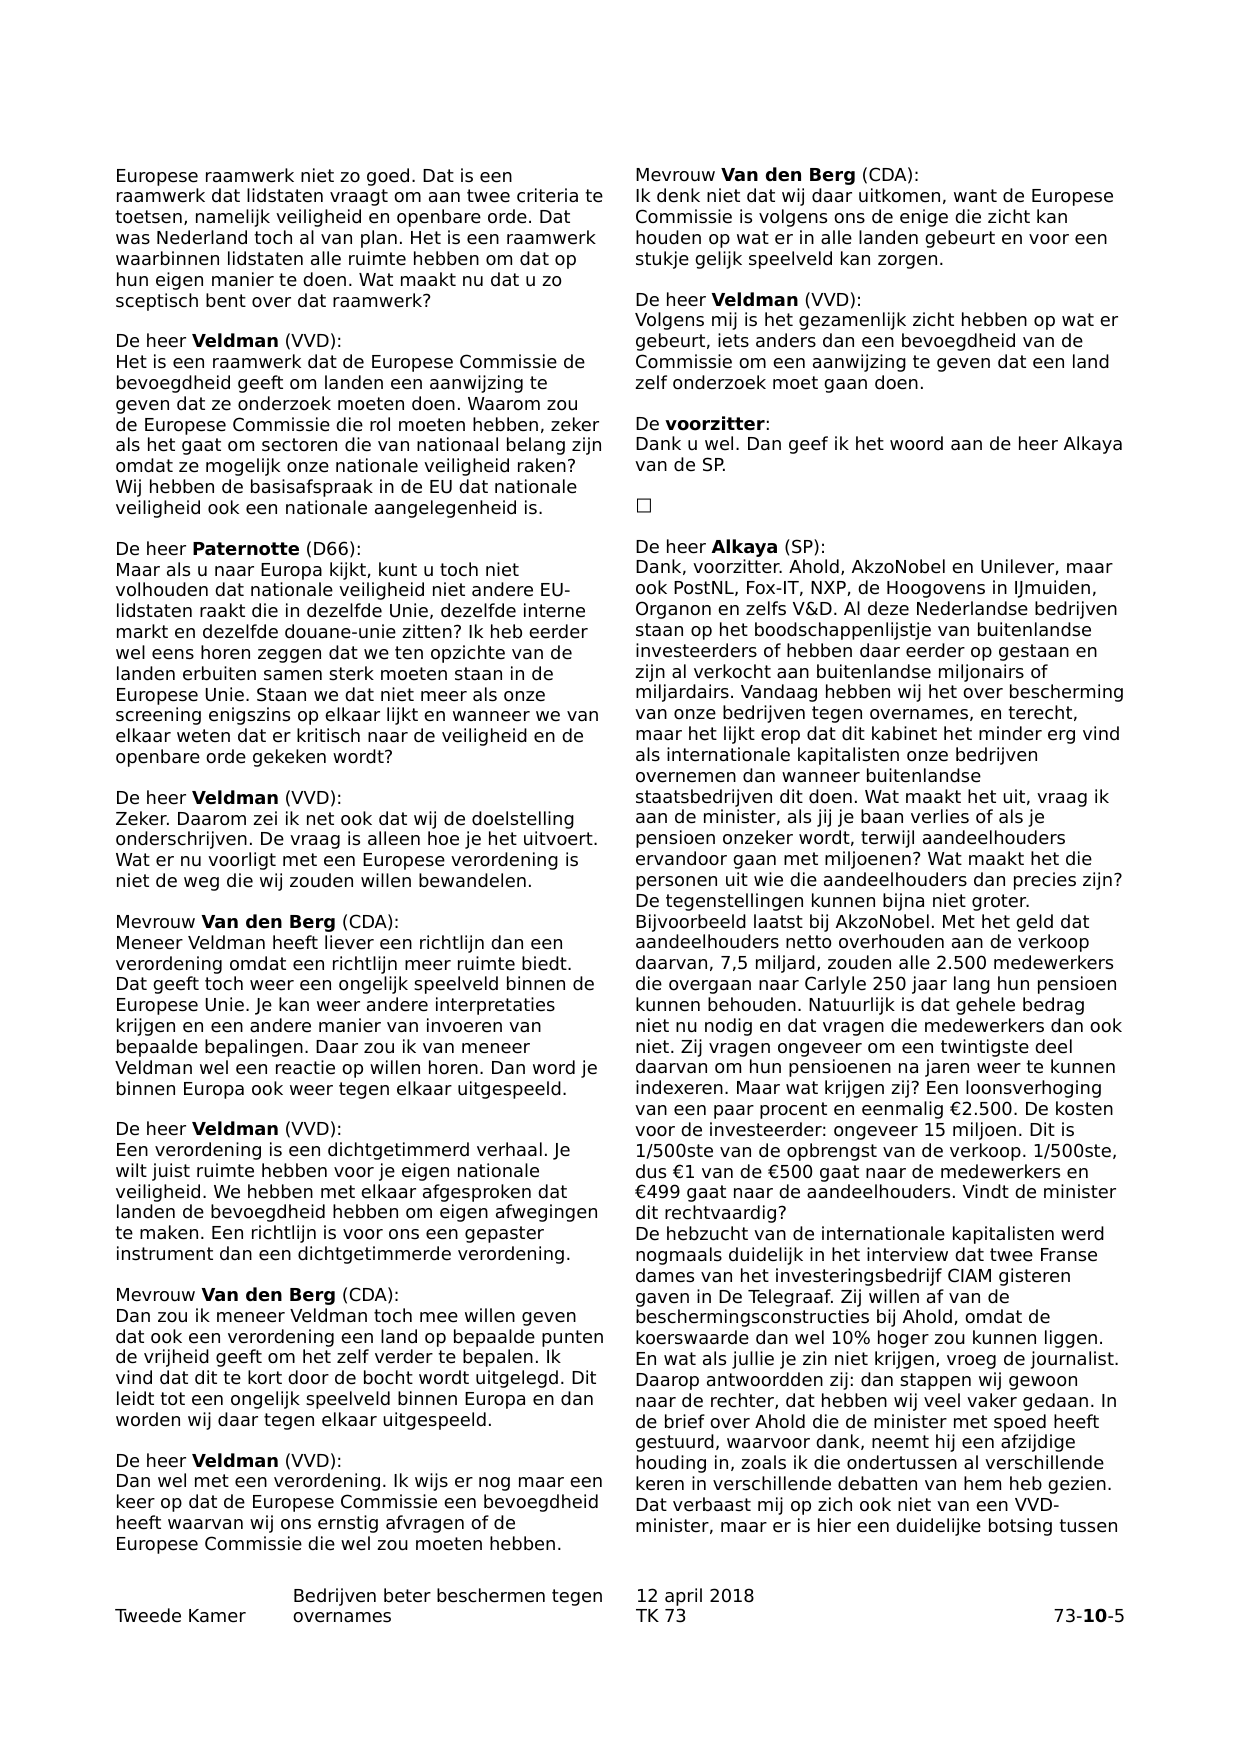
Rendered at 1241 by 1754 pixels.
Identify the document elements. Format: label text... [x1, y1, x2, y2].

text Dank, voorzitter. Ahold, AkzoNobel en Unilever, maar ook PostNL, Fox-IT, NXP, de Hoogovens in IJmuiden, Organon en zelfs V&D. Al deze Nederlandse bedrijven staan op het boodschappenlijstje van buitenlandse investeerders of hebben daar eerder op gestaan en zijn al verkocht aan buitenlandse miljonairs of miljardairs. Vandaag hebben wij het over bescherming van onze bedrijven tegen overnames, en terecht, maar het lijkt erop dat dit kabinet het minder erg vind als internationale kapitalisten onze bedrijven overnemen dan wanneer buitenlandse staatsbedrijven dit doen. Wat maakt het uit, vraag ik aan de minister, als jij je baan verlies of als je pensioen onzeker wordt, terwijl aandeelhouders ervandoor gaan met miljoenen? Wat maakt het die personen uit wie die aandeelhouders dan precies zijn? [635, 557, 1125, 891]
text De heer Veldman (VVD): [115, 1451, 605, 1471]
text Zeker. Daarom zei ik net ook dat wij de doelstelling onderschrijven. De vraag is alleen hoe je het uitvoert. Wat er nu voorligt met een Europese verordening is niet de weg die wij zouden willen bewandelen. [115, 808, 605, 892]
text De voorzitter: [635, 413, 1125, 434]
text De hebzucht van de internationale kapitalisten werd nogmaals duidelijk in het interview dat twee Franse dames van het investeringsbedrijf CIAM gisteren gaven in De Telegraaf. Zij willen af van de beschermingsconstructies bij Ahold, omdat de koerswaarde dan wel 10% hoger zou kunnen liggen. En wat als jullie je zin niet krijgen, vroeg de journalist. Daarop antwoordden zij: dan stappen wij gewoon naar de rechter, dat hebben wij veel vaker gedaan. In de brief over Ahold die de minister met spoed heeft gestuurd, waarvoor dank, neemt hij een afzijdige houding in, zoals ik die ondertussen al verschillende keren in verschillende debatten van hem heb gezien. Dat verbaast mij op zich ook niet van een VVD-minister, maar er is hier een duidelijke botsing tussen [635, 1224, 1125, 1536]
text De heer Veldman (VVD): [635, 289, 1125, 310]
text De heer Alkaya (SP): [635, 537, 1125, 557]
text ⬜ [635, 496, 1125, 517]
text Meneer Veldman heeft liever een richtlijn dan een verordening omdat een richtlijn meer ruimte biedt. Dat geeft toch weer een ongelijk speelveld binnen de Europese Unie. Je kan weer andere interpretaties krijgen en een andere manier van invoeren van bepaalde bepalingen. Daar zou ik van meneer Veldman wel een reactie op willen horen. Dan word je binnen Europa ook weer tegen elkaar uitgespeeld. [115, 932, 605, 1099]
text Maar als u naar Europa kijkt, kunt u toch niet volhouden dat nationale veiligheid niet andere EU-lidstaten raakt die in dezelfde Unie, dezelfde interne markt en dezelfde douane-unie zitten? Ik heb eerder wel eens horen zeggen dat we ten opzichte van de landen erbuiten samen sterk moeten staan in de Europese Unie. Staan we dat niet meer als onze screening enigszins op elkaar lijkt en wanneer we van elkaar weten dat er kritisch naar de veiligheid en de openbare orde gekeken wordt? [115, 559, 605, 768]
text Mevrouw Van den Berg (CDA): [635, 165, 1125, 186]
text Mevrouw Van den Berg (CDA): [115, 912, 605, 932]
text De heer Paternotte (D66): [115, 538, 605, 559]
text De heer Veldman (VVD): [115, 788, 605, 808]
text De tegenstellingen kunnen bijna niet groter. Bijvoorbeeld laatst bij AkzoNobel. Met het geld dat aandeelhouders netto overhouden aan de verkoop daarvan, 7,5 miljard, zouden alle 2.500 medewerkers die overgaan naar Carlyle 250 jaar lang hun pensioen kunnen behouden. Natuurlijk is dat gehele bedrag niet nu nodig en dat vragen die medewerkers dan ook niet. Zij vragen ongeveer om een twintigste deel daarvan om hun pensioenen na jaren weer te kunnen indexeren. Maar wat krijgen zij? Een loonsverhoging van een paar procent en eenmalig €2.500. De kosten voor de investeerder: ongeveer 15 miljoen. Dit is 1/500ste van de opbrengst van de verkoop. 1/500ste, dus €1 van de €500 gaat naar de medewerkers en €499 gaat naar de aandeelhouders. Vindt de minister dit rechtvaardig? [635, 891, 1125, 1224]
text Europese raamwerk niet zo goed. Dat is een raamwerk dat lidstaten vraagt om aan twee criteria te toetsen, namelijk veiligheid en openbare orde. Dat was Nederland toch al van plan. Het is een raamwerk waarbinnen lidstaten alle ruimte hebben om dat op hun eigen manier te doen. Wat maakt nu dat u zo sceptisch bent over dat raamwerk? [115, 165, 605, 311]
text Dank u wel. Dan geef ik het woord aan de heer Alkaya van de SP. [635, 434, 1125, 476]
text Een verordening is een dichtgetimmerd verhaal. Je wilt juist ruimte hebben voor je eigen nationale veiligheid. We hebben met elkaar afgesproken dat landen de bevoegdheid hebben om eigen afwegingen te maken. Een richtlijn is voor ons een gepaster instrument dan een dichtgetimmerde verordening. [115, 1140, 605, 1265]
text Mevrouw Van den Berg (CDA): [115, 1285, 605, 1306]
text Ik denk niet dat wij daar uitkomen, want de Europese Commissie is volgens ons de enige die zicht kan houden op wat er in alle landen gebeurt en voor een stukje gelijk speelveld kan zorgen. [635, 186, 1125, 269]
text De heer Veldman (VVD): [115, 331, 605, 352]
text Volgens mij is het gezamenlijk zicht hebben op wat er gebeurt, iets anders dan een bevoegdheid van de Commissie om een aanwijzing te geven dat een land zelf onderzoek moet gaan doen. [635, 310, 1125, 393]
text De heer Veldman (VVD): [115, 1119, 605, 1140]
text Dan zou ik meneer Veldman toch mee willen geven dat ook een verordening een land op bepaalde punten de vrijheid geeft om het zelf verder te bepalen. Ik vind dat dit te kort door de bocht wordt uitgelegd. Dit leidt tot een ongelijk speelveld binnen Europa en dan worden wij daar tegen elkaar uitgespeeld. [115, 1306, 605, 1431]
text Dan wel met een verordening. Ik wijs er nog maar een keer op dat de Europese Commissie een bevoegdheid heeft waarvan wij ons ernstig afvragen of de Europese Commissie die wel zou moeten hebben. [115, 1471, 605, 1554]
text Het is een raamwerk dat de Europese Commissie de bevoegdheid geeft om landen een aanwijzing te geven dat ze onderzoek moeten doen. Waarom zou de Europese Commissie die rol moeten hebben, zeker als het gaat om sectoren die van nationaal belang zijn omdat ze mogelijk onze nationale veiligheid raken? Wij hebben de basisafspraak in de EU dat nationale veiligheid ook een nationale aangelegenheid is. [115, 352, 605, 518]
